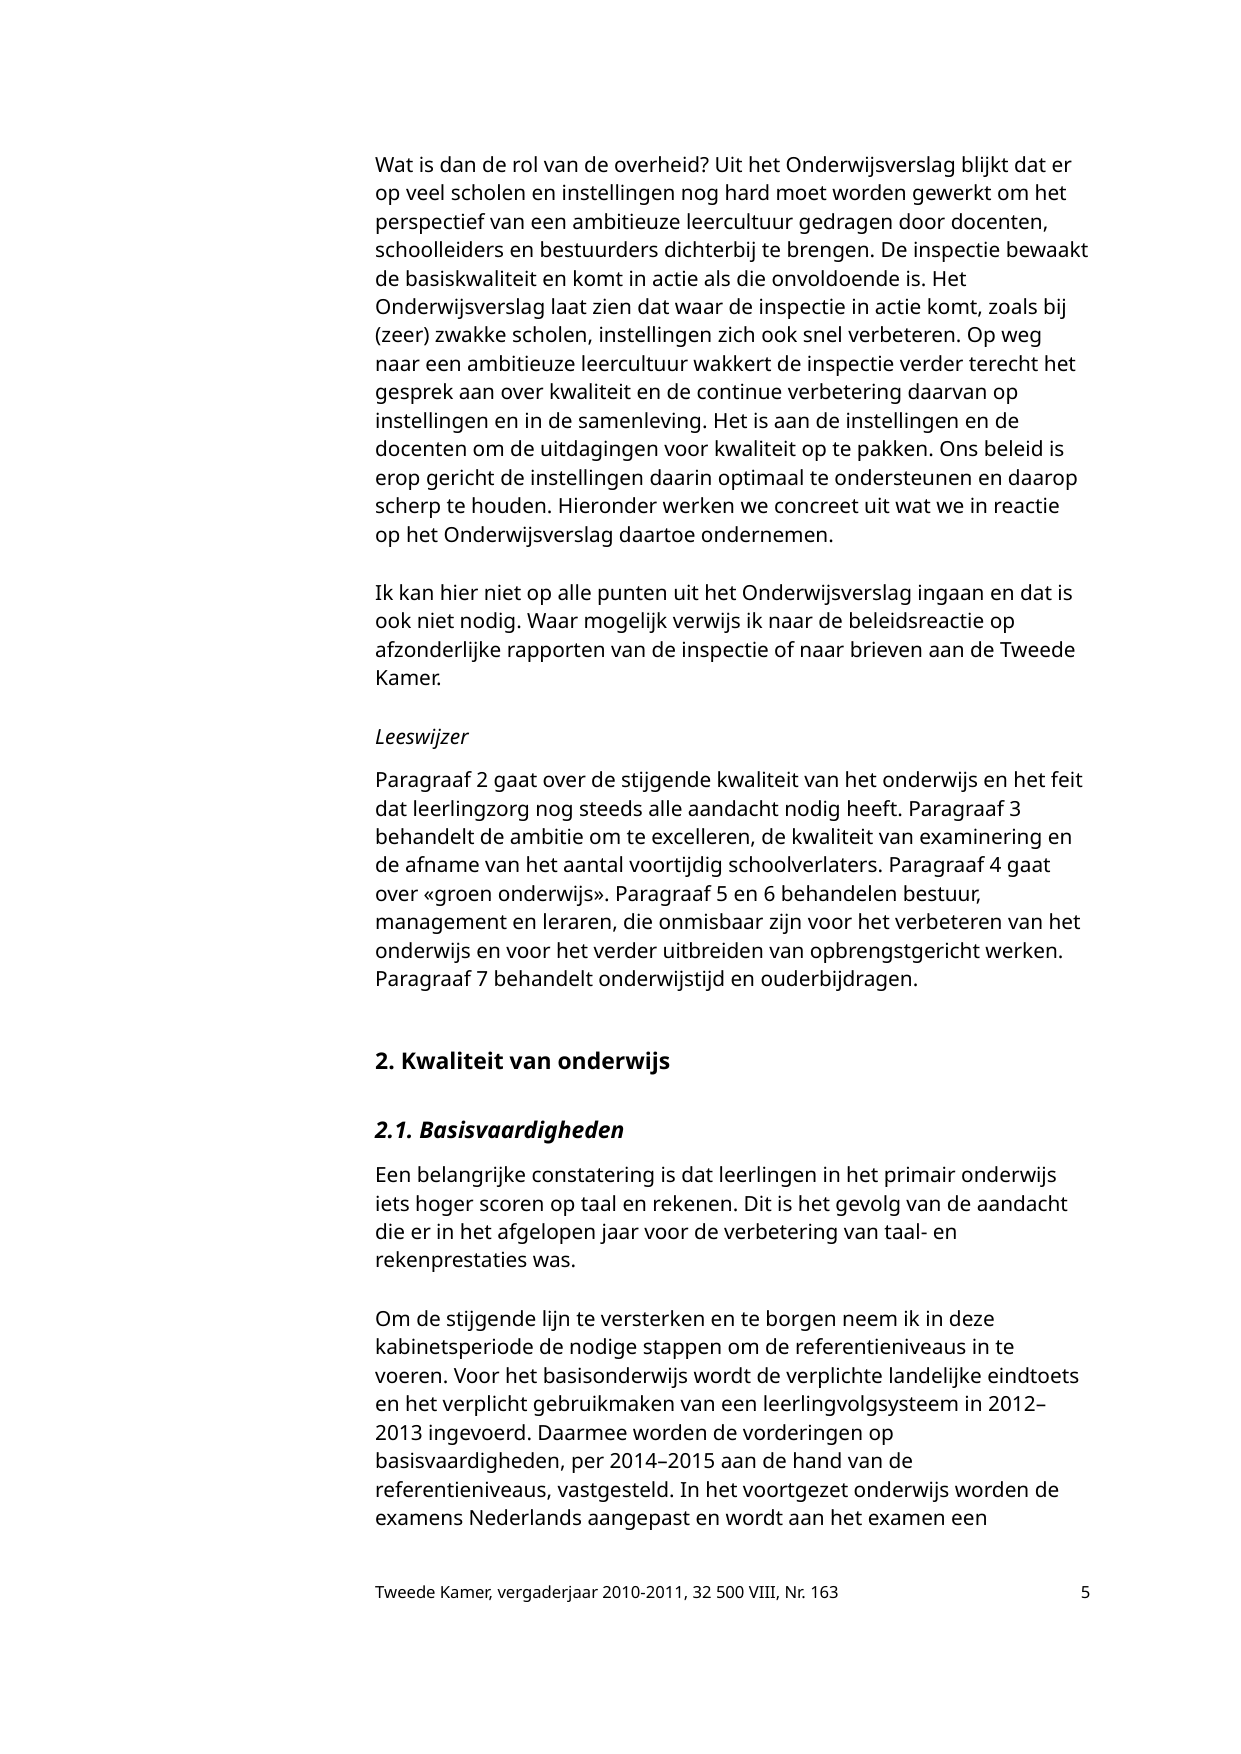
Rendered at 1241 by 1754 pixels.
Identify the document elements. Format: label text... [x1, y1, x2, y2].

text Om de stijgende lijn te versterken en te borgen neem ik in deze kabinetsperiode de nodige stappen om de referentieniveaus in te voeren. Voor het basisonderwijs wordt de verplichte landelijke eindtoets en het verplicht gebruikmaken van een leerlingvolgsysteem in 2012–2013 ingevoerd. Daarmee worden de vorderingen op basisvaardigheden, per 2014–2015 aan de hand van de referentieniveaus, vastgesteld. In het voortgezet onderwijs worden de examens Nederlands aangepast en wordt aan het examen een [375, 1304, 1090, 1532]
subtitle 2. Kwaliteit van onderwijs [375, 1045, 1090, 1077]
text Leeswijzer [375, 722, 1090, 750]
text Ik kan hier niet op alle punten uit het Onderwijsverslag ingaan en dat is ook niet nodig. Waar mogelijk verwijs ik naar de beleidsreactie op afzonderlijke rapporten van de inspectie of naar brieven aan de Tweede Kamer. [375, 578, 1090, 692]
subtitle 2.1. Basisvaardigheden [375, 1114, 1090, 1145]
text Paragraaf 2 gaat over de stijgende kwaliteit van het onderwijs en het feit dat leerlingzorg nog steeds alle aandacht nodig heeft. Paragraaf 3 behandelt de ambitie om te excelleren, de kwaliteit van examinering en de afname van het aantal voortijdig schoolverlaters. Paragraaf 4 gaat over «groen onderwijs». Paragraaf 5 en 6 behandelen bestuur, management en leraren, die onmisbaar zijn voor het verbeteren van het onderwijs en voor het verder uitbreiden van opbrengstgericht werken. Paragraaf 7 behandelt onderwijstijd en ouderbijdragen. [375, 765, 1090, 993]
text Een belangrijke constatering is dat leerlingen in het primair onderwijs iets hoger scoren op taal en rekenen. Dit is het gevolg van de aandacht die er in het afgelopen jaar voor de verbetering van taal- en rekenprestaties was. [375, 1160, 1090, 1274]
text Wat is dan de rol van de overheid? Uit het Onderwijsverslag blijkt dat er op veel scholen en instellingen nog hard moet worden gewerkt om het perspectief van een ambitieuze leercultuur gedragen door docenten, schoolleiders en bestuurders dichterbij te brengen. De inspectie bewaakt de basiskwaliteit en komt in actie als die onvoldoende is. Het Onderwijsverslag laat zien dat waar de inspectie in actie komt, zoals bij (zeer) zwakke scholen, instellingen zich ook snel verbeteren. Op weg naar een ambitieuze leercultuur wakkert de inspectie verder terecht het gesprek aan over kwaliteit en de continue verbetering daarvan op instellingen en in de samenleving. Het is aan de instellingen en de docenten om de uitdagingen voor kwaliteit op te pakken. Ons beleid is erop gericht de instellingen daarin optimaal te ondersteunen en daarop scherp te houden. Hieronder werken we concreet uit wat we in reactie op het Onderwijsverslag daartoe ondernemen. [375, 150, 1090, 548]
